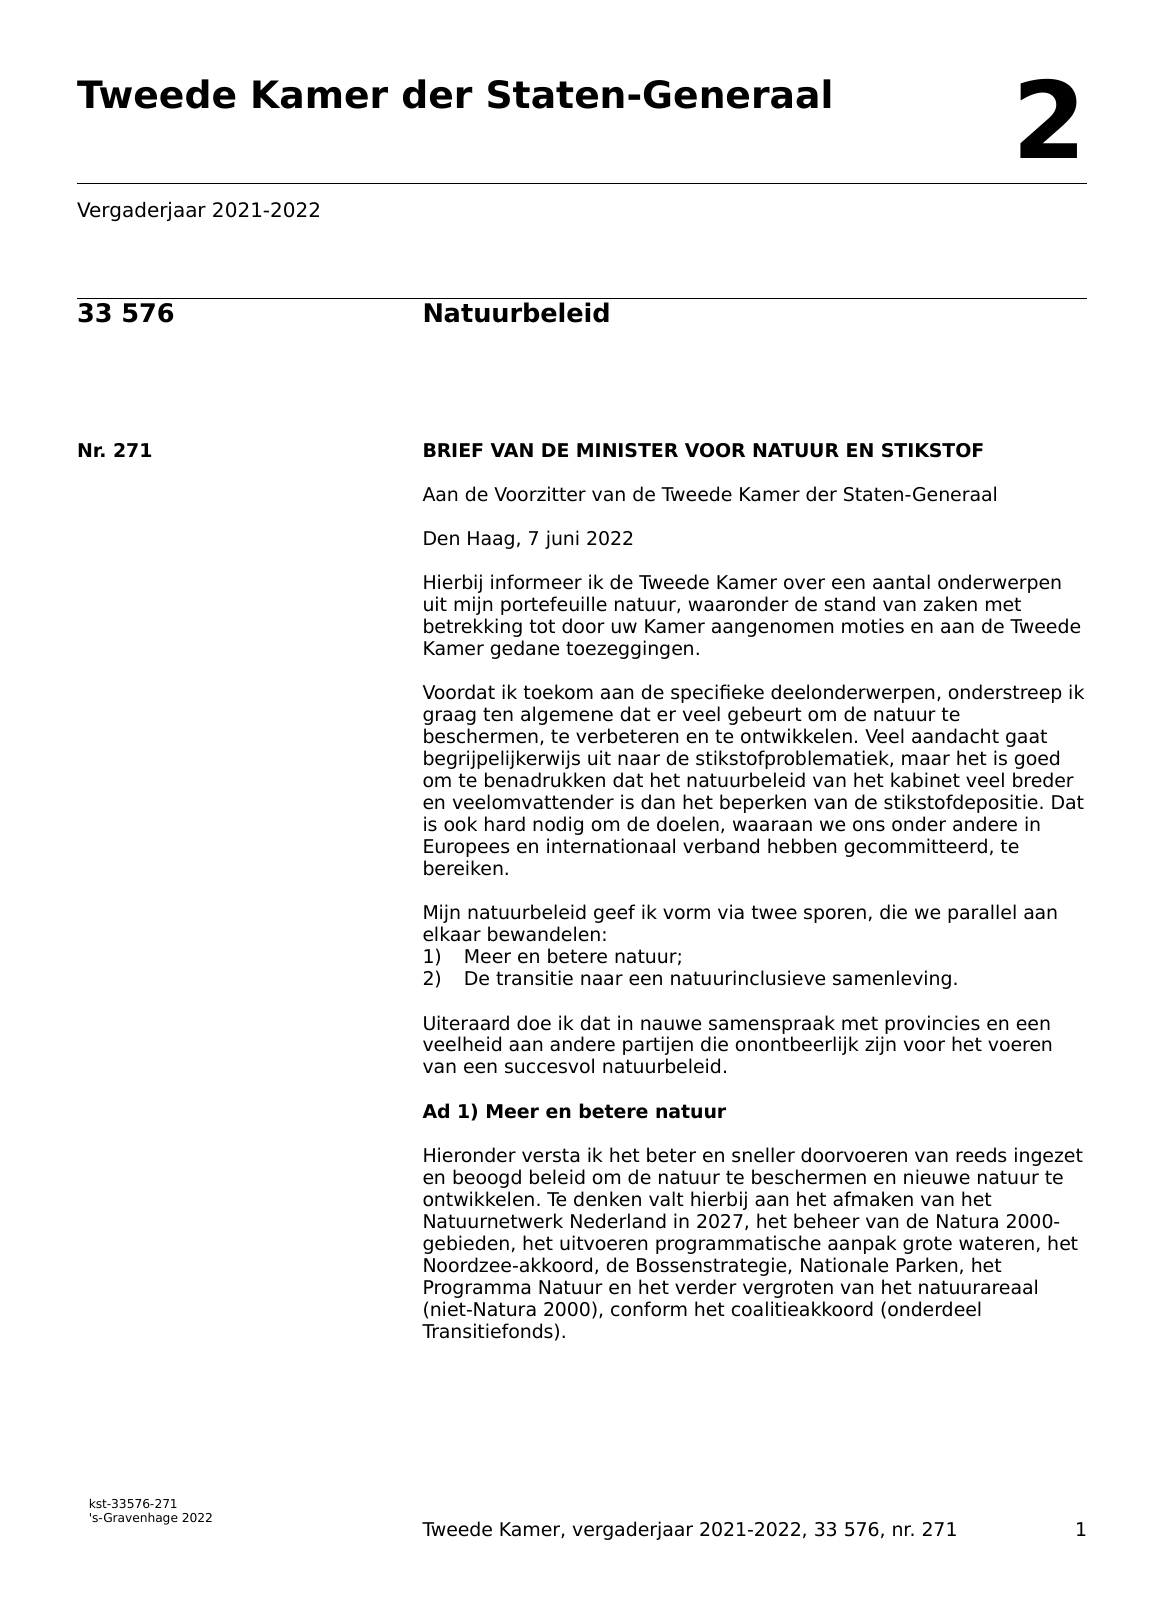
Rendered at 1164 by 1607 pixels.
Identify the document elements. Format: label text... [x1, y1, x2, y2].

text Voordat ik toekom aan de specifieke deelonderwerpen, onderstreep ik graag ten algemene dat er veel gebeurt om de natuur te beschermen, te verbeteren en te ontwikkelen. Veel aandacht gaat begrijpelijkerwijs uit naar de stikstofproblematiek, maar het is goed om te benadrukken dat het natuurbeleid van het kabinet veel breder en veelomvattender is dan het beperken van de stikstofdepositie. Dat is ook hard nodig om de doelen, waaraan we ons onder andere in Europees en internationaal verband hebben gecommitteerd, te bereiken. [422, 682, 1087, 880]
subtitle Ad 1) Meer en betere natuur [422, 1101, 1087, 1122]
text Den Haag, 7 juni 2022 [422, 528, 1087, 550]
text Mijn natuurbeleid geef ik vorm via twee sporen, die we parallel aan elkaar bewandelen: [422, 902, 1087, 946]
text Uiteraard doe ik dat in nauwe samenspraak met provincies en een veelheid aan andere partijen die onontbeerlijk zijn voor het voeren van een succesvol natuurbeleid. [422, 1012, 1087, 1078]
text kst-33576-271 [88, 1497, 323, 1511]
text 2) De transitie naar een natuurinclusieve samenleving. [422, 968, 1087, 990]
text 1) Meer en betere natuur; [422, 946, 1087, 968]
text Aan de Voorzitter van de Tweede Kamer der Staten-Generaal [422, 484, 1087, 506]
subtitle Nr. 271 BRIEF VAN DE MINISTER VOOR NATUUR EN STIKSTOF [77, 440, 1087, 462]
text Hierbij informeer ik de Tweede Kamer over een aantal onderwerpen uit mijn portefeuille natuur, waaronder de stand van zaken met betrekking tot door uw Kamer aangenomen moties en aan de Tweede Kamer gedane toezeggingen. [422, 572, 1087, 660]
table_header Tweede Kamer der Staten-Generaal [77, 59, 886, 183]
text Hieronder versta ik het beter en sneller doorvoeren van reeds ingezet en beoogd beleid om de natuur te beschermen en nieuwe natuur te ontwikkelen. Te denken valt hierbij aan het afmaken van het Natuurnetwerk Nederland in 2027, het beheer van de Natura 2000-gebieden, het uitvoeren programmatische aanpak grote wateren, het Noordzee-akkoord, de Bossenstrategie, Nationale Parken, het Programma Natuur en het verder vergroten van het natuurareaal (niet-Natura 2000), conform het coalitieakkoord (onderdeel Transitiefonds). [422, 1145, 1087, 1342]
table_cell Vergaderjaar 2021-2022 [77, 184, 1087, 298]
subtitle 33 576 Natuurbeleid [77, 299, 1087, 329]
text 's-Gravenhage 2022 [88, 1511, 323, 1525]
table_header 2 [886, 59, 1087, 183]
